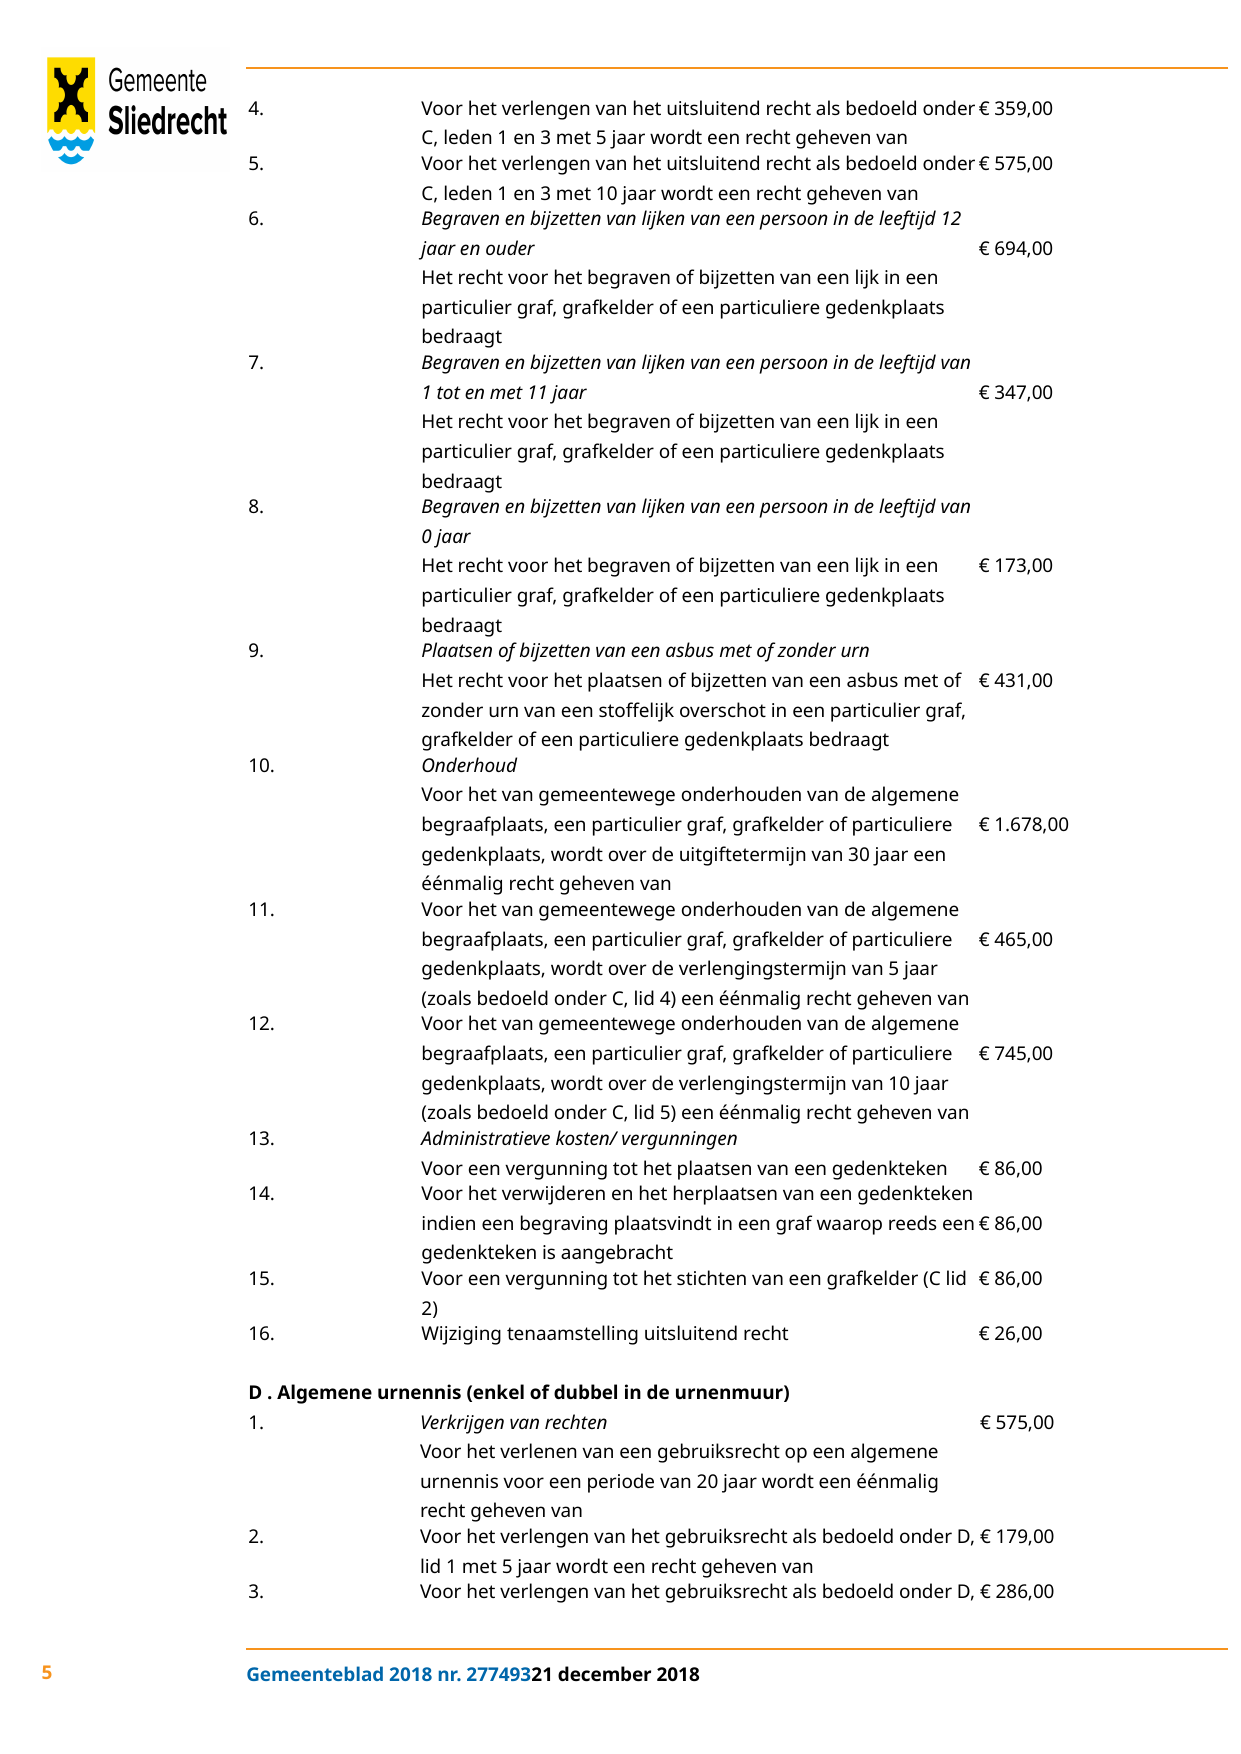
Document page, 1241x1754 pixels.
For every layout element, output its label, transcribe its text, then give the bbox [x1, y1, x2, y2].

table_cell € 86,00 [979, 1180, 1152, 1265]
table_cell € 86,00 [979, 1265, 1152, 1321]
table_cell Begraven en bijzetten van lijken van een persoon in de leeftijd van 0 jaar Het recht voor het begraven of bijzetten van een lijk in een particulier graf, grafkelder of een particuliere gedenkplaats bedraagt [421, 494, 978, 638]
table_cell Voor het verlengen van het gebruiksrecht als bedoeld onder D, lid 1 met 5 jaar wordt een recht geheven van [420, 1523, 980, 1579]
table_cell 15. [248, 1265, 421, 1321]
table_cell 3. [248, 1579, 420, 1604]
table_cell € 694,00 [979, 205, 1152, 349]
table_cell Voor een vergunning tot het stichten van een grafkelder (C lid 2) [421, 1265, 978, 1321]
table_cell 13. [248, 1125, 421, 1180]
table_cell € 575,00 [979, 150, 1152, 205]
table_cell Onderhoud Voor het van gemeentewege onderhouden van de algemene begraafplaats, een particulier graf, grafkelder of particuliere gedenkplaats, wordt over de uitgiftetermijn van 30 jaar een éénmalig recht geheven van [421, 752, 978, 896]
table_cell Begraven en bijzetten van lijken van een persoon in de leeftijd van 1 tot en met 11 jaar Het recht voor het begraven of bijzetten van een lijk in een particulier graf, grafkelder of een particuliere gedenkplaats bedraagt [421, 350, 978, 493]
table_cell Voor het verwijderen en het herplaatsen van een gedenkteken indien een begraving plaatsvindt in een graf waarop reeds een gedenkteken is aangebracht [421, 1180, 978, 1265]
table_cell 7. [248, 350, 421, 493]
table_cell € 26,00 [979, 1321, 1152, 1346]
text D . Algemene urnennis (enkel of dubbel in de urnenmuur) [248, 1379, 1152, 1405]
table_cell 14. [248, 1180, 421, 1265]
table_cell Wijziging tenaamstelling uitsluitend recht [421, 1321, 978, 1346]
table_header Verkrijgen van rechten Voor het verlenen van een gebruiksrecht op een algemene urnennis voor een periode van 20 jaar wordt een éénmalig recht geheven van [420, 1409, 980, 1523]
table_cell Voor het verlengen van het uitsluitend recht als bedoeld onder C, leden 1 en 3 met 10 jaar wordt een recht geheven van [421, 150, 978, 205]
table_cell 11. [248, 896, 421, 1011]
table_cell € 359,00 [979, 95, 1152, 150]
table_cell 5. [248, 150, 421, 205]
table_cell € 745,00 [979, 1011, 1152, 1125]
table_cell 4. [248, 95, 421, 150]
table_header € 575,00 [980, 1409, 1152, 1523]
table_cell € 431,00 [979, 638, 1152, 752]
table_cell € 286,00 [980, 1579, 1152, 1604]
table_cell Voor het verlengen van het gebruiksrecht als bedoeld onder D, [420, 1579, 980, 1604]
table_cell Voor het van gemeentewege onderhouden van de algemene begraafplaats, een particulier graf, grafkelder of particuliere gedenkplaats, wordt over de verlengingstermijn van 5 jaar (zoals bedoeld onder C, lid 4) een éénmalig recht geheven van [421, 896, 978, 1011]
table_cell Administratieve kosten/ vergunningen Voor een vergunning tot het plaatsen van een gedenkteken [421, 1125, 978, 1180]
table_cell 2. [248, 1523, 420, 1579]
table_cell Plaatsen of bijzetten van een asbus met of zonder urn Het recht voor het plaatsen of bijzetten van een asbus met of zonder urn van een stoffelijk overschot in een particulier graf, grafkelder of een particuliere gedenkplaats bedraagt [421, 638, 978, 752]
table_cell 10. [248, 752, 421, 896]
table_cell 6. [248, 205, 421, 349]
table_cell € 86,00 [979, 1125, 1152, 1180]
table_cell 9. [248, 638, 421, 752]
table_cell € 173,00 [979, 494, 1152, 638]
table_cell 16. [248, 1321, 421, 1346]
table_header 1. [248, 1409, 420, 1523]
table_cell Voor het van gemeentewege onderhouden van de algemene begraafplaats, een particulier graf, grafkelder of particuliere gedenkplaats, wordt over de verlengingstermijn van 10 jaar (zoals bedoeld onder C, lid 5) een éénmalig recht geheven van [421, 1011, 978, 1125]
table_cell Begraven en bijzetten van lijken van een persoon in de leeftijd 12 jaar en ouder Het recht voor het begraven of bijzetten van een lijk in een particulier graf, grafkelder of een particuliere gedenkplaats bedraagt [421, 205, 978, 349]
table_cell 8. [248, 494, 421, 638]
picture [41, 47, 231, 172]
table_cell € 179,00 [980, 1523, 1152, 1579]
table_cell Voor het verlengen van het uitsluitend recht als bedoeld onder C, leden 1 en 3 met 5 jaar wordt een recht geheven van [421, 95, 978, 150]
table_cell € 465,00 [979, 896, 1152, 1011]
table_cell 12. [248, 1011, 421, 1125]
table_cell € 1.678,00 [979, 752, 1152, 896]
table_cell € 347,00 [979, 350, 1152, 493]
